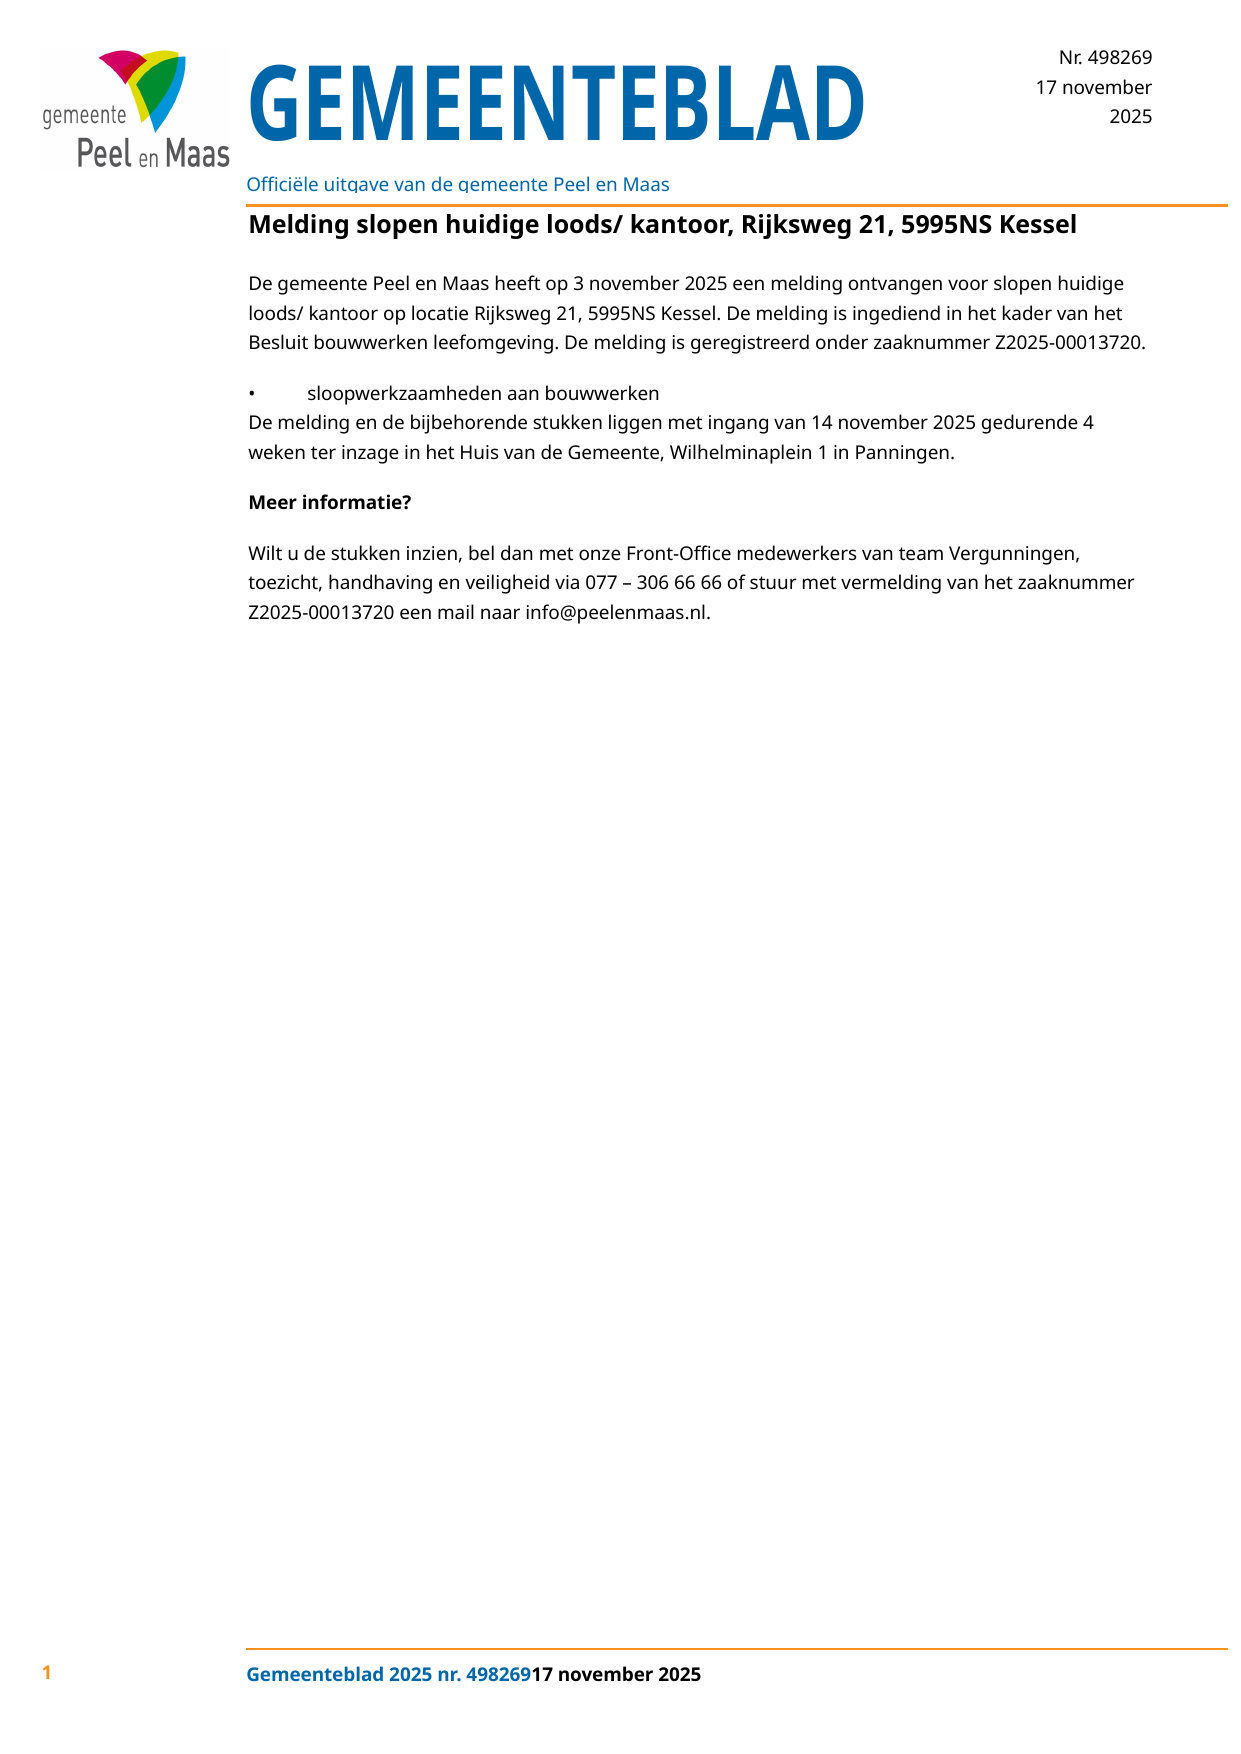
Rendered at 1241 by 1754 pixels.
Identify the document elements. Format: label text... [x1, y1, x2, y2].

picture [41, 47, 231, 172]
text De gemeente Peel en Maas heeft op 3 november 2025 een melding ontvangen voor slopen huidige loods/ kantoor op locatie Rijksweg 21, 5995NS Kessel. De melding is ingediend in het kader van het Besluit bouwwerken leefomgeving. De melding is geregistreerd onder zaaknummer Z2025-00013720. [248, 270, 1152, 355]
text Melding slopen huidige loods/ kantoor, Rijksweg 21, 5995NS Kessel [248, 207, 1152, 241]
text Meer informatie? [248, 489, 1152, 515]
text Wilt u de stukken inzien, bel dan met onze Front-Office medewerkers van team Vergunningen, toezicht, handhaving en veiligheid via 077 – 306 66 66 of stuur met vermelding van het zaaknummer Z2025-00013720 een mail naar info@peelenmaas.nl. [248, 540, 1152, 625]
list sloopwerkzaamheden aan bouwwerken [248, 380, 1152, 406]
text De melding en de bijbehorende stukken liggen met ingang van 14 november 2025 gedurende 4 weken ter inzage in het Huis van de Gemeente, Wilhelminaplein 1 in Panningen. [248, 409, 1152, 465]
